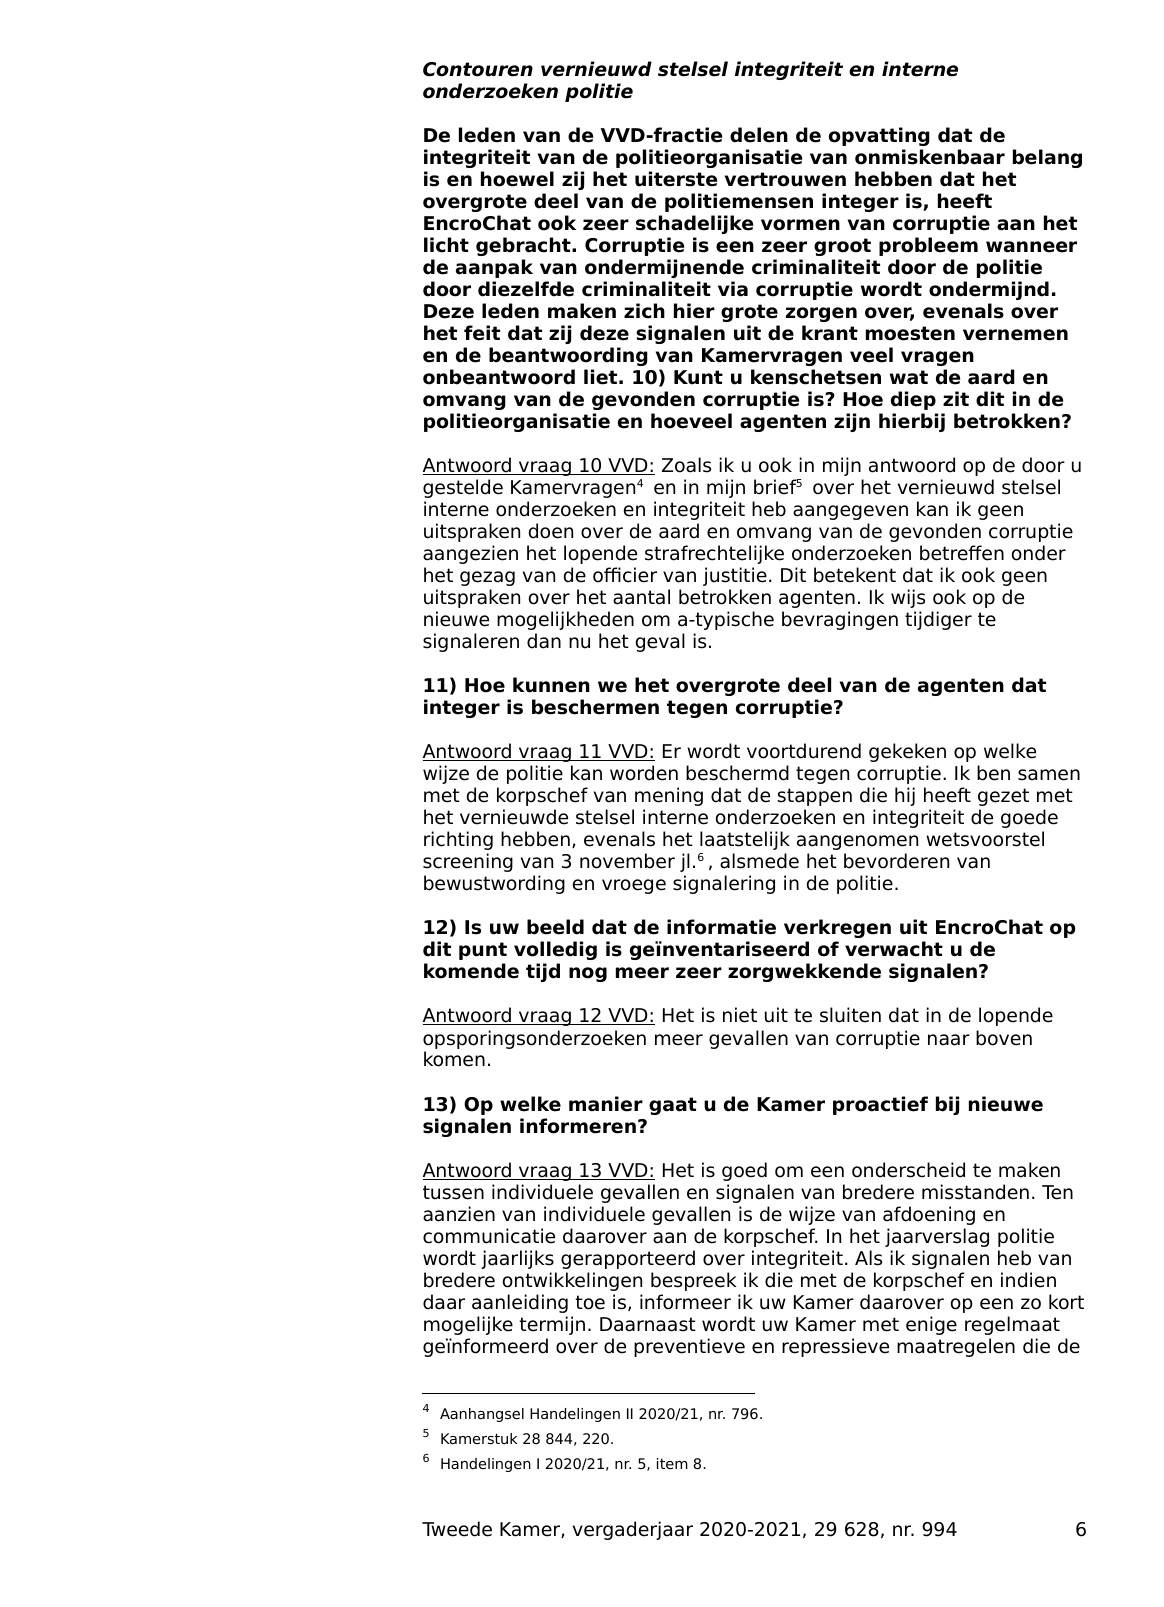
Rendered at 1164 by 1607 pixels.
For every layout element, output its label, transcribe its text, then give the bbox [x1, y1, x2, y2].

text Handelingen I 2020/21, nr. 5, item 8. [422, 1452, 1087, 1474]
text Kamerstuk 28 844, 220. [422, 1427, 1087, 1449]
text Antwoord vraag 13 VVD: Het is goed om een onderscheid te maken tussen individuele gevallen en signalen van bredere misstanden. Ten aanzien van individuele gevallen is de wijze van afdoening en communicatie daarover aan de korpschef. In het jaarverslag politie wordt jaarlijks gerapporteerd over integriteit. Als ik signalen heb van bredere ontwikkelingen bespreek ik die met de korpschef en indien daar aanleiding toe is, informeer ik uw Kamer daarover op een zo kort mogelijke termijn. Daarnaast wordt uw Kamer met enige regelmaat geïnformeerd over de preventieve en repressieve maatregelen die de [422, 1160, 1087, 1357]
text Aanhangsel Handelingen II 2020/21, nr. 796. [422, 1402, 1087, 1424]
subtitle Contouren vernieuwd stelsel integriteit en interne onderzoeken politie [422, 59, 1087, 103]
text De leden van de VVD-fractie delen de opvatting dat de integriteit van de politieorganisatie van onmiskenbaar belang is en hoewel zij het uiterste vertrouwen hebben dat het overgrote deel van de politiemensen integer is, heeft EncroChat ook zeer schadelijke vormen van corruptie aan het licht gebracht. Corruptie is een zeer groot probleem wanneer de aanpak van ondermijnende criminaliteit door de politie door diezelfde criminaliteit via corruptie wordt ondermijnd. Deze leden maken zich hier grote zorgen over, evenals over het feit dat zij deze signalen uit de krant moesten vernemen en de beantwoording van Kamervragen veel vragen onbeantwoord liet. 10) Kunt u kenschetsen wat de aard en omvang van de gevonden corruptie is? Hoe diep zit dit in de politieorganisatie en hoeveel agenten zijn hierbij betrokken? [422, 125, 1087, 433]
text Antwoord vraag 12 VVD: Het is niet uit te sluiten dat in de lopende opsporingsonderzoeken meer gevallen van corruptie naar boven komen. [422, 1005, 1087, 1071]
text Antwoord vraag 10 VVD: Zoals ik u ook in mijn antwoord op de door u gestelde Kamervragen en in mijn brief over het vernieuwd stelsel interne onderzoeken en integriteit heb aangegeven kan ik geen uitspraken doen over de aard en omvang van de gevonden corruptie aangezien het lopende strafrechtelijke onderzoeken betreffen onder het gezag van de officier van justitie. Dit betekent dat ik ook geen uitspraken over het aantal betrokken agenten. Ik wijs ook op de nieuwe mogelijkheden om a-typische bevragingen tijdiger te signaleren dan nu het geval is. [422, 455, 1087, 653]
text 13) Op welke manier gaat u de Kamer proactief bij nieuwe signalen informeren? [422, 1093, 1087, 1137]
text Antwoord vraag 11 VVD: Er wordt voortdurend gekeken op welke wijze de politie kan worden beschermd tegen corruptie. Ik ben samen met de korpschef van mening dat de stappen die hij heeft gezet met het vernieuwde stelsel interne onderzoeken en integriteit de goede richting hebben, evenals het laatstelijk aangenomen wetsvoorstel screening van 3 november jl., alsmede het bevorderen van bewustwording en vroege signalering in de politie. [422, 741, 1087, 895]
text 12) Is uw beeld dat de informatie verkregen uit EncroChat op dit punt volledig is geïnventariseerd of verwacht u de komende tijd nog meer zeer zorgwekkende signalen? [422, 917, 1087, 983]
text 11) Hoe kunnen we het overgrote deel van de agenten dat integer is beschermen tegen corruptie? [422, 675, 1087, 719]
